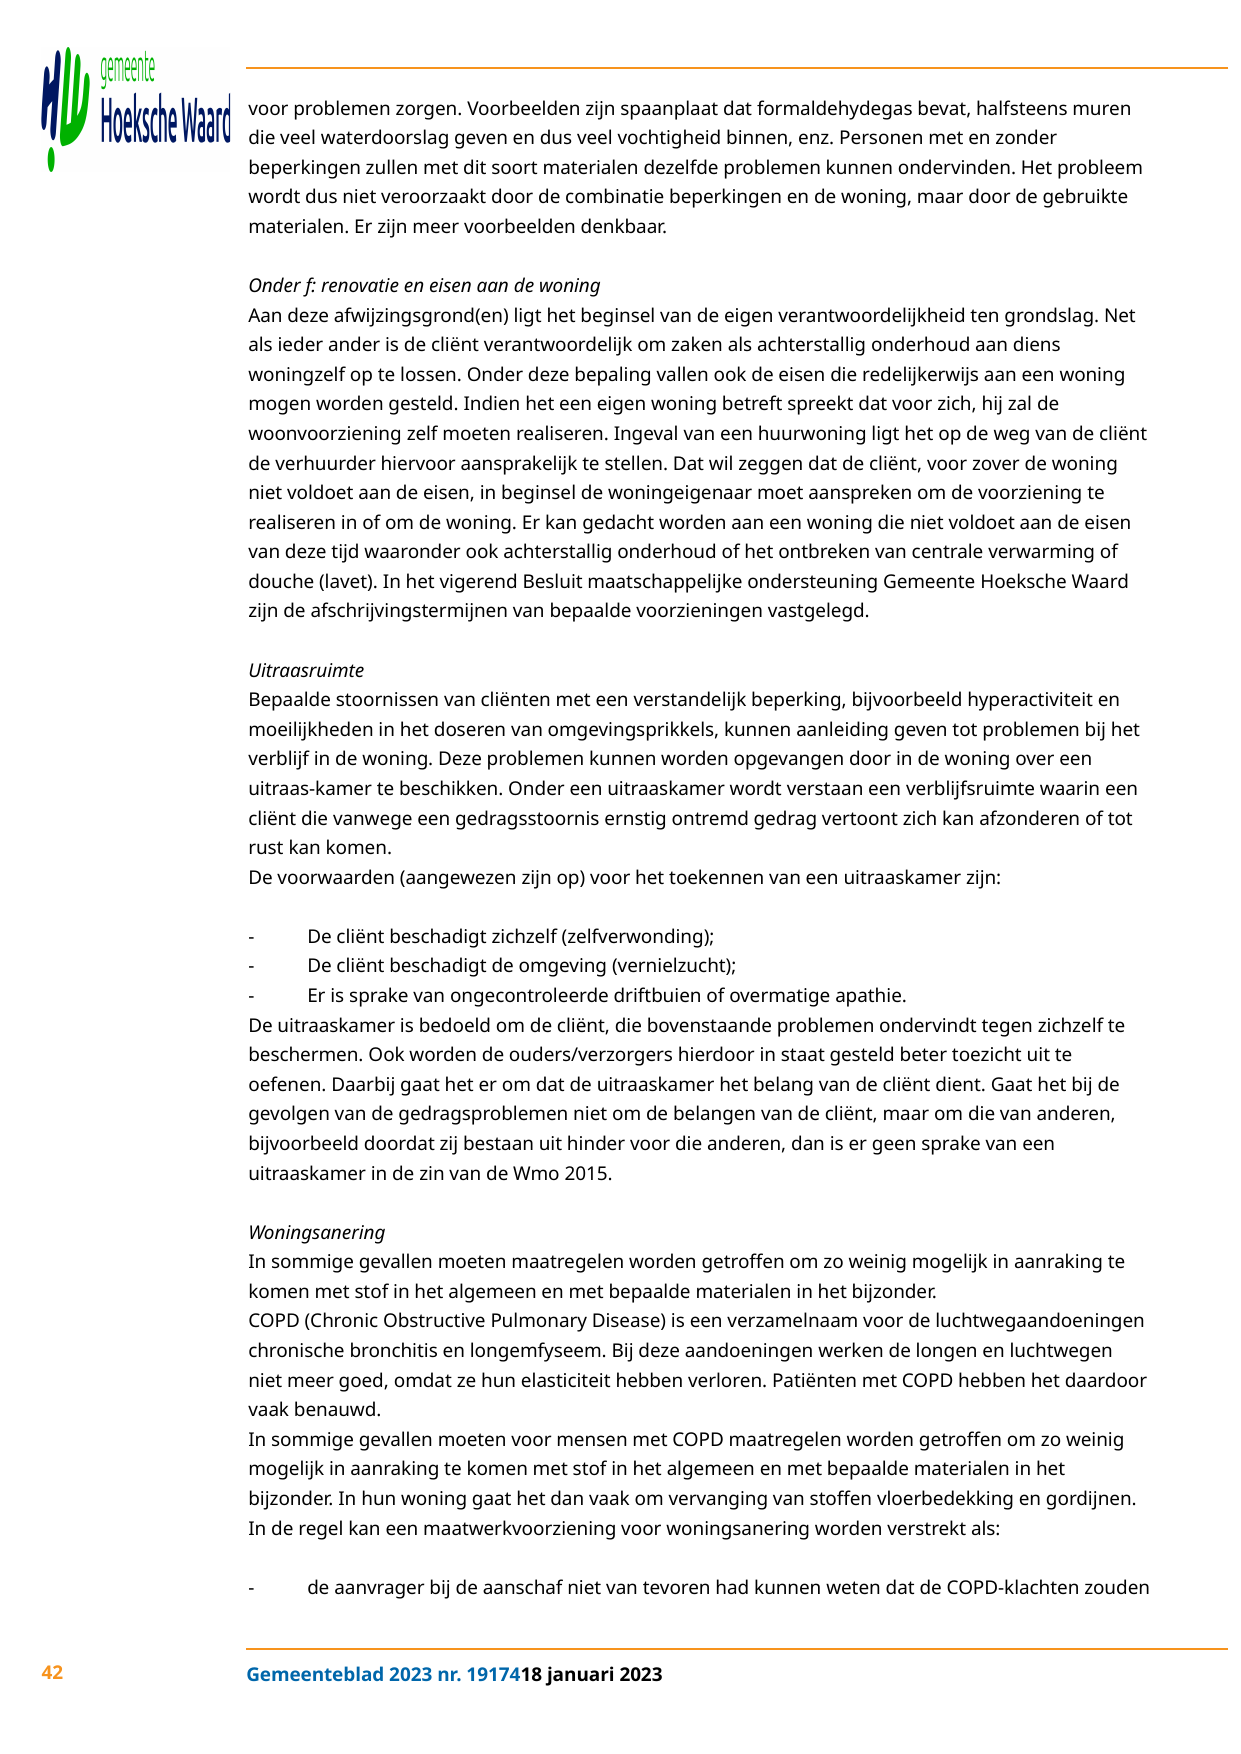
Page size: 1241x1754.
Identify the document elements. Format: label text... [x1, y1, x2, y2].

text COPD (Chronic Obstructive Pulmonary Disease) is een verzamelnaam voor de luchtwegaandoeningen chronische bronchitis en longemfyseem. Bij deze aandoeningen werken de longen en luchtwegen niet meer goed, omdat ze hun elasticiteit hebben verloren. Patiënten met COPD hebben het daardoor vaak benauwd. [248, 1308, 1152, 1422]
text Uitraasruimte [248, 657, 1152, 683]
text Woningsanering [248, 1219, 1152, 1245]
list Er is sprake van ongecontroleerde driftbuien of overmatige apathie. [248, 982, 1152, 1008]
text Onder f: renovatie en eisen aan de woning [248, 272, 1152, 298]
text In sommige gevallen moeten voor mensen met COPD maatregelen worden getroffen om zo weinig mogelijk in aanraking te komen met stof in het algemeen en met bepaalde materialen in het bijzonder. In hun woning gaat het dan vaak om vervanging van stoffen vloerbedekking en gordijnen. [248, 1426, 1152, 1511]
text In sommige gevallen moeten maatregelen worden getroffen om zo weinig mogelijk in aanraking te komen met stof in het algemeen en met bepaalde materialen in het bijzonder. [248, 1248, 1152, 1304]
text De uitraaskamer is bedoeld om de cliënt, die bovenstaande problemen ondervindt tegen zichzelf te beschermen. Ook worden de ouders/verzorgers hierdoor in staat gesteld beter toezicht uit te oefenen. Daarbij gaat het er om dat de uitraaskamer het belang van de cliënt dient. Gaat het bij de gevolgen van de gedragsproblemen niet om de belangen van de cliënt, maar om die van anderen, bijvoorbeeld doordat zij bestaan uit hinder voor die anderen, dan is er geen sprake van een uitraaskamer in de zin van de Wmo 2015. [248, 1012, 1152, 1186]
list De cliënt beschadigt de omgeving (vernielzucht); [248, 953, 1152, 978]
picture [41, 47, 231, 172]
text voor problemen zorgen. Voorbeelden zijn spaanplaat dat formaldehydegas bevat, halfsteens muren die veel waterdoorslag geven en dus veel vochtigheid binnen, enz. Personen met en zonder beperkingen zullen met dit soort materialen dezelfde problemen kunnen ondervinden. Het probleem wordt dus niet veroorzaakt door de combinatie beperkingen en de woning, maar door de gebruikte materialen. Er zijn meer voorbeelden denkbaar. [248, 95, 1152, 239]
text In de regel kan een maatwerkvoorziening voor woningsanering worden verstrekt als: [248, 1515, 1152, 1541]
text Bepaalde stoornissen van cliënten met een verstandelijk beperking, bijvoorbeeld hyperactiviteit en moeilijkheden in het doseren van omgevingsprikkels, kunnen aanleiding geven tot problemen bij het verblijf in de woning. Deze problemen kunnen worden opgevangen door in de woning over een uitraas-kamer te beschikken. Onder een uitraaskamer wordt verstaan een verblijfsruimte waarin een cliënt die vanwege een gedragsstoornis ernstig ontremd gedrag vertoont zich kan afzonderen of tot rust kan komen. [248, 686, 1152, 860]
list de aanvrager bij de aanschaf niet van tevoren had kunnen weten dat de COPD-klachten zouden [248, 1574, 1152, 1600]
list De cliënt beschadigt zichzelf (zelfverwonding); [248, 923, 1152, 949]
text De voorwaarden (aangewezen zijn op) voor het toekennen van een uitraaskamer zijn: [248, 864, 1152, 890]
text Aan deze afwijzingsgrond(en) ligt het beginsel van de eigen verantwoordelijkheid ten grondslag. Net als ieder ander is de cliënt verantwoordelijk om zaken als achterstallig onderhoud aan diens woningzelf op te lossen. Onder deze bepaling vallen ook de eisen die redelijkerwijs aan een woning mogen worden gesteld. Indien het een eigen woning betreft spreekt dat voor zich, hij zal de woonvoorziening zelf moeten realiseren. Ingeval van een huurwoning ligt het op de weg van de cliënt de verhuurder hiervoor aansprakelijk te stellen. Dat wil zeggen dat de cliënt, voor zover de woning niet voldoet aan de eisen, in beginsel de woningeigenaar moet aanspreken om de voorziening te realiseren in of om de woning. Er kan gedacht worden aan een woning die niet voldoet aan de eisen van deze tijd waaronder ook achterstallig onderhoud of het ontbreken van centrale verwarming of douche (lavet). In het vigerend Besluit maatschappelijke ondersteuning Gemeente Hoeksche Waard zijn de afschrijvingstermijnen van bepaalde voorzieningen vastgelegd. [248, 302, 1152, 623]
